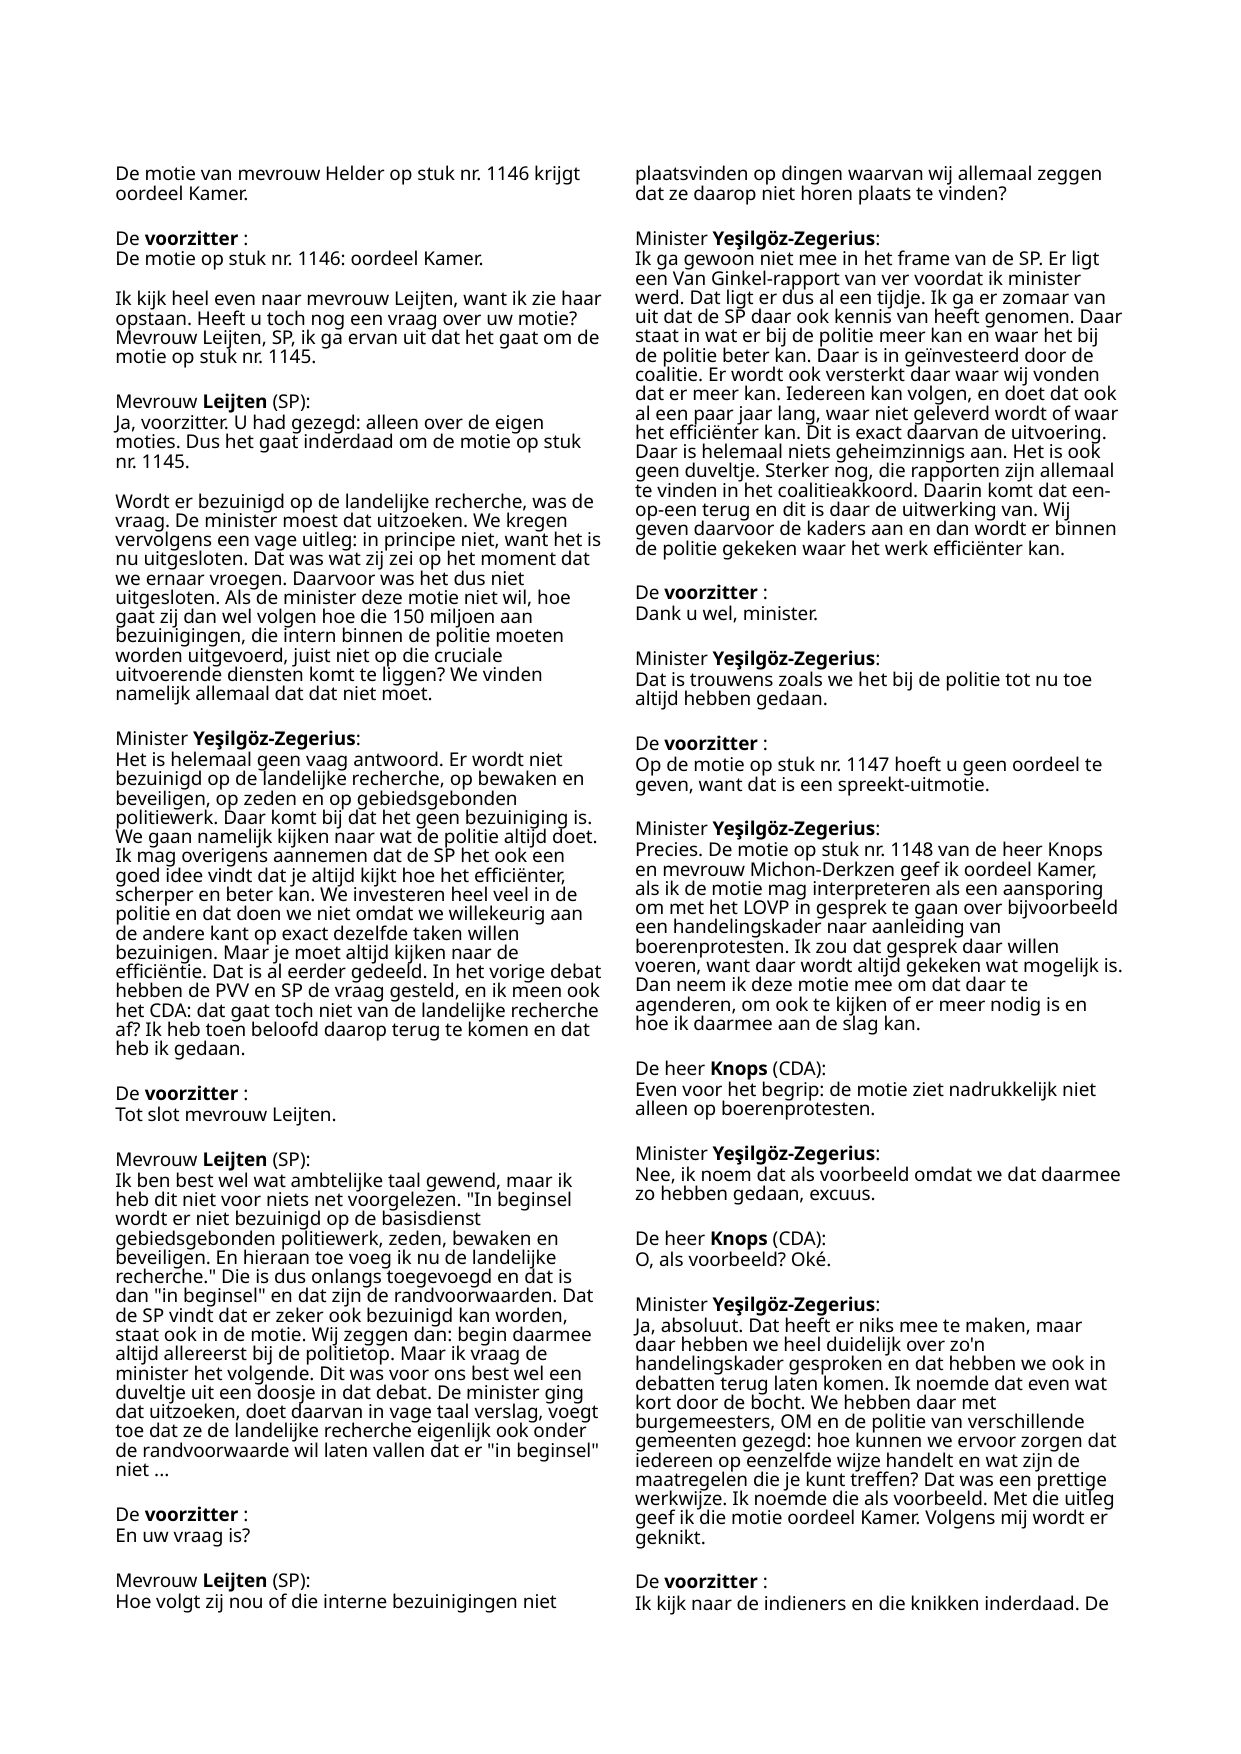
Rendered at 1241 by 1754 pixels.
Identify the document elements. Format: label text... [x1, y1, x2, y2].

text Precies. De motie op stuk nr. 1148 van de heer Knops en mevrouw Michon-Derkzen geef ik oordeel Kamer, als ik de motie mag interpreteren als een aansporing om met het LOVP in gesprek te gaan over bijvoorbeeld een handelingskader naar aanleiding van boerenprotesten. Ik zou dat gesprek daar willen voeren, want daar wordt altijd gekeken wat mogelijk is. Dan neem ik deze motie mee om dat daar te agenderen, om ook te kijken of er meer nodig is en hoe ik daarmee aan de slag kan. [635, 841, 1125, 1034]
text Minister Yeşilgöz-Zegerius: [115, 725, 605, 751]
text Mevrouw Leijten (SP): [115, 1567, 605, 1593]
text Tot slot mevrouw Leijten. [115, 1106, 605, 1125]
text Ik ga gewoon niet mee in het frame van de SP. Er ligt een Van Ginkel-rapport van ver voordat ik minister werd. Dat ligt er dus al een tijdje. Ik ga er zomaar van uit dat de SP daar ook kennis van heeft genomen. Daar staat in wat er bij de politie meer kan en waar het bij de politie beter kan. Daar is in geïnvesteerd door de coalitie. Er wordt ook versterkt daar waar wij vonden dat er meer kan. Iedereen kan volgen, en doet dat ook al een paar jaar lang, waar niet geleverd wordt of waar het efficiënter kan. Dit is exact daarvan de uitvoering. Daar is helemaal niets geheimzinnigs aan. Het is ook geen duveltje. Sterker nog, die rapporten zijn allemaal te vinden in het coalitieakkoord. Daarin komt dat een-op-een terug en dit is daar de uitwerking van. Wij geven daarvoor de kaders aan en dan wordt er binnen de politie gekeken waar het werk efficiënter kan. [635, 250, 1125, 559]
text De heer Knops (CDA): [635, 1225, 1125, 1251]
text Minister Yeşilgöz-Zegerius: [635, 225, 1125, 250]
text De voorzitter : [115, 1501, 605, 1527]
text Ik ben best wel wat ambtelijke taal gewend, maar ik heb dit niet voor niets net voorgelezen. "In beginsel wordt er niet bezuinigd op de basisdienst gebiedsgebonden politiewerk, zeden, bewaken en beveiligen. En hieraan toe voeg ik nu de landelijke recherche." Die is dus onlangs toegevoegd en dat is dan "in beginsel" en dat zijn de randvoorwaarden. Dat de SP vindt dat er zeker ook bezuinigd kan worden, staat ook in de motie. Wij zeggen dan: begin daarmee altijd allereerst bij de politietop. Maar ik vraag de minister het volgende. Dit was voor ons best wel een duveltje uit een doosje in dat debat. De minister ging dat uitzoeken, doet daarvan in vage taal verslag, voegt toe dat ze de landelijke recherche eigenlijk ook onder de randvoorwaarde wil laten vallen dat er "in beginsel" niet ... [115, 1172, 605, 1480]
text De voorzitter : [635, 579, 1125, 605]
text Minister Yeşilgöz-Zegerius: [635, 816, 1125, 841]
text O, als voorbeeld? Oké. [635, 1251, 1125, 1270]
text Ja, absoluut. Dat heeft er niks mee te maken, maar daar hebben we heel duidelijk over zo'n handelingskader gesproken en dat hebben we ook in debatten terug laten komen. Ik noemde dat even wat kort door de bocht. We hebben daar met burgemeesters, OM en de politie van verschillende gemeenten gezegd: hoe kunnen we ervoor zorgen dat iedereen op eenzelfde wijze handelt en wat zijn de maatregelen die je kunt treffen? Dat was een prettige werkwijze. Ik noemde die als voorbeeld. Met die uitleg geef ik die motie oordeel Kamer. Volgens mij wordt er geknikt. [635, 1317, 1125, 1548]
text Nee, ik noem dat als voorbeeld omdat we dat daarmee zo hebben gedaan, excuus. [635, 1166, 1125, 1204]
text Minister Yeşilgöz-Zegerius: [635, 645, 1125, 671]
text De voorzitter : [635, 1569, 1125, 1594]
text De voorzitter : [635, 731, 1125, 756]
text Minister Yeşilgöz-Zegerius: [635, 1140, 1125, 1166]
text Dank u wel, minister. [635, 605, 1125, 624]
text En uw vraag is? [115, 1527, 605, 1546]
text Dat is trouwens zoals we het bij de politie tot nu toe altijd hebben gedaan. [635, 671, 1125, 710]
text Minister Yeşilgöz-Zegerius: [635, 1291, 1125, 1317]
text Ik kijk heel even naar mevrouw Leijten, want ik zie haar opstaan. Heeft u toch nog een vraag over uw motie? Mevrouw Leijten, SP, ik ga ervan uit dat het gaat om de motie op stuk nr. 1145. [115, 290, 605, 367]
text De voorzitter : [115, 225, 605, 250]
text De voorzitter : [115, 1080, 605, 1106]
text Op de motie op stuk nr. 1147 hoeft u geen oordeel te geven, want dat is een spreekt-uitmotie. [635, 756, 1125, 795]
text Mevrouw Leijten (SP): [115, 388, 605, 414]
text Wordt er bezuinigd op de landelijke recherche, was de vraag. De minister moest dat uitzoeken. We kregen vervolgens een vage uitleg: in principe niet, want het is nu uitgesloten. Dat was wat zij zei op het moment dat we ernaar vroegen. Daarvoor was het dus niet uitgesloten. Als de minister deze motie niet wil, hoe gaat zij dan wel volgen hoe die 150 miljoen aan bezuinigingen, die intern binnen de politie moeten worden uitgevoerd, juist niet op die cruciale uitvoerende diensten komt te liggen? We vinden namelijk allemaal dat dat niet moet. [115, 493, 605, 704]
text Het is helemaal geen vaag antwoord. Er wordt niet bezuinigd op de landelijke recherche, op bewaken en beveiligen, op zeden en op gebiedsgebonden politiewerk. Daar komt bij dat het geen bezuiniging is. We gaan namelijk kijken naar wat de politie altijd doet. Ik mag overigens aannemen dat de SP het ook een goed idee vindt dat je altijd kijkt hoe het efficiënter, scherper en beter kan. We investeren heel veel in de politie en dat doen we niet omdat we willekeurig aan de andere kant op exact dezelfde taken willen bezuinigen. Maar je moet altijd kijken naar de efficiëntie. Dat is al eerder gedeeld. In het vorige debat hebben de PVV en SP de vraag gesteld, en ik meen ook het CDA: dat gaat toch niet van de landelijke recherche af? Ik heb toen beloofd daarop terug te komen en dat heb ik gedaan. [115, 751, 605, 1059]
text Ja, voorzitter. U had gezegd: alleen over de eigen moties. Dus het gaat inderdaad om de motie op stuk nr. 1145. [115, 414, 605, 472]
text Hoe volgt zij nou of die interne bezuinigingen niet [115, 1593, 605, 1612]
text De heer Knops (CDA): [635, 1055, 1125, 1081]
text De motie op stuk nr. 1146: oordeel Kamer. [115, 250, 605, 270]
text De motie van mevrouw Helder op stuk nr. 1146 krijgt oordeel Kamer. [115, 165, 605, 204]
text Mevrouw Leijten (SP): [115, 1146, 605, 1172]
text Even voor het begrip: de motie ziet nadrukkelijk niet alleen op boerenprotesten. [635, 1081, 1125, 1119]
text plaatsvinden op dingen waarvan wij allemaal zeggen dat ze daarop niet horen plaats te vinden? [635, 165, 1125, 204]
text Ik kijk naar de indieners en die knikken inderdaad. De [635, 1594, 1125, 1614]
